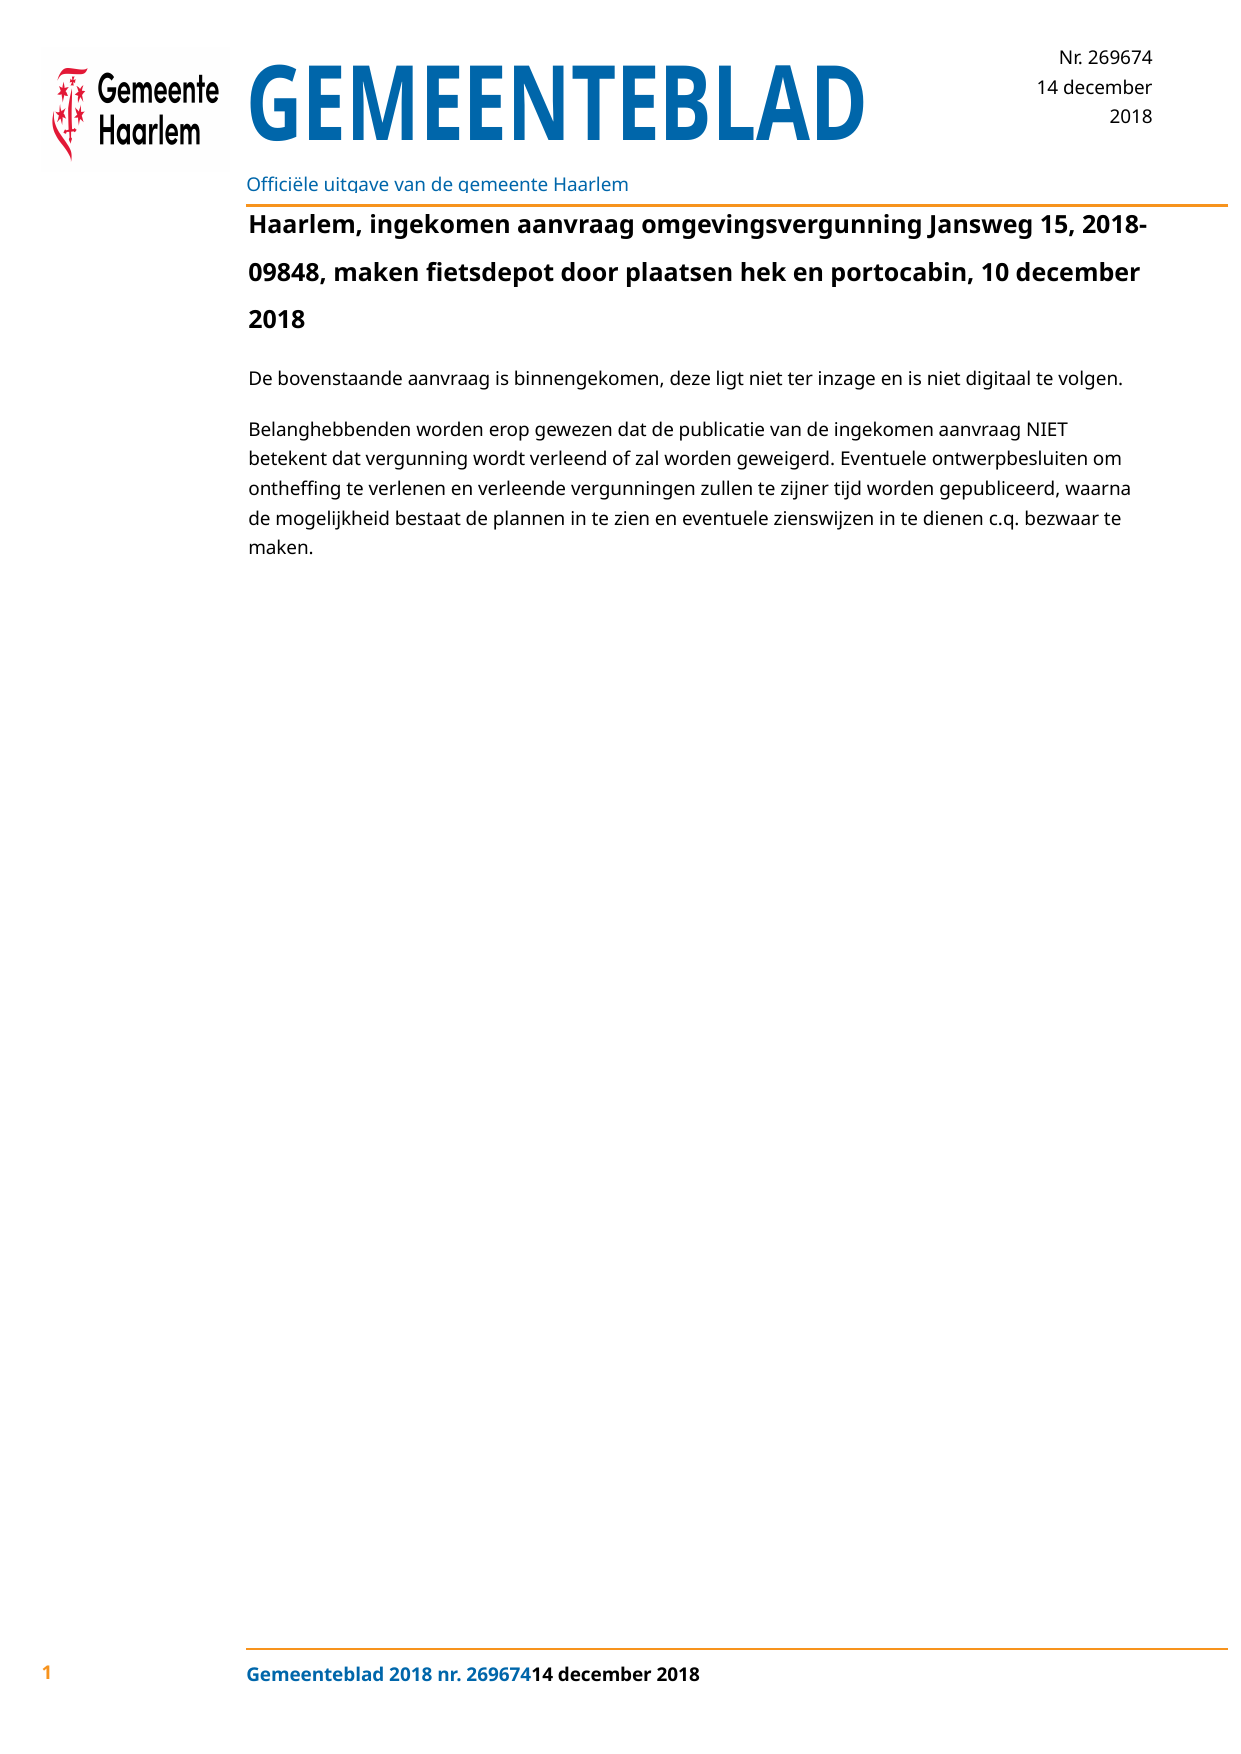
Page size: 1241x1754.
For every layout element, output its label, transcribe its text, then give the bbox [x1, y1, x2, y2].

text De bovenstaande aanvraag is binnengekomen, deze ligt niet ter inzage en is niet digitaal te volgen. [248, 366, 1152, 391]
text Haarlem, ingekomen aanvraag omgevingsvergunning Jansweg 15, 2018-09848, maken fietsdepot door plaatsen hek en portocabin, 10 december 2018 [248, 207, 1152, 336]
text Belanghebbenden worden erop gewezen dat de publicatie van de ingekomen aanvraag NIET betekent dat vergunning wordt verleend of zal worden geweigerd. Eventuele ontwerpbesluiten om ontheffing te verlenen en verleende vergunningen zullen te zijner tijd worden gepubliceerd, waarna de mogelijkheid bestaat de plannen in te zien en eventuele zienswijzen in te dienen c.q. bezwaar te maken. [248, 416, 1152, 560]
picture [41, 47, 231, 172]
